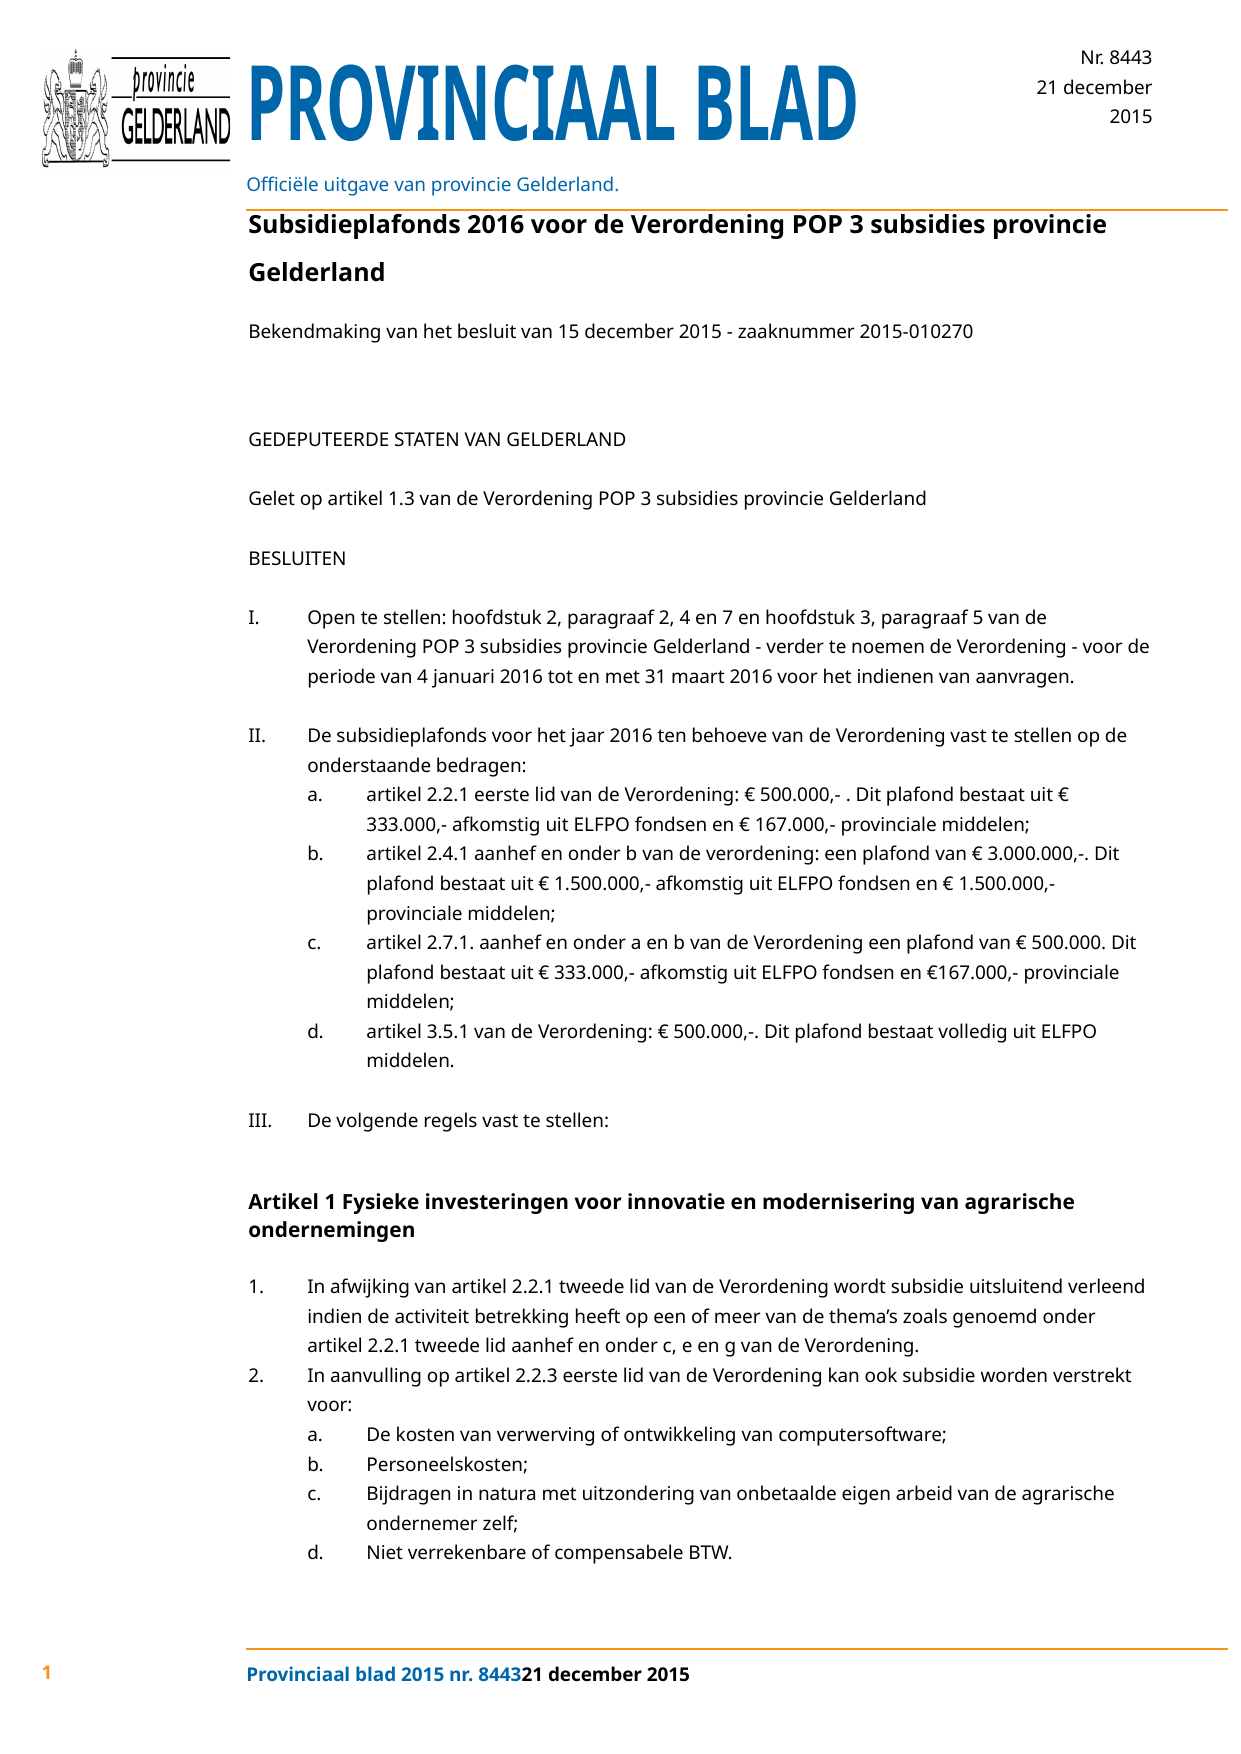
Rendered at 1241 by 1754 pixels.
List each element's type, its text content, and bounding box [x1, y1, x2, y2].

list artikel 3.5.1 van de Verordening: € 500.000,-. Dit plafond bestaat volledig uit ELFPO middelen. [307, 1018, 1152, 1073]
text Bekendmaking van het besluit van 15 december 2015 - zaaknummer 2015-010270 [248, 318, 1152, 344]
text BESLUITEN [248, 545, 1152, 570]
text Subsidieplafonds 2016 voor de Verordening POP 3 subsidies provincie Gelderland [248, 211, 1152, 288]
list Bijdragen in natura met uitzondering van onbetaalde eigen arbeid van de agrarische ondernemer zelf; [307, 1480, 1152, 1536]
list artikel 2.2.1 eerste lid van de Verordening: € 500.000,- . Dit plafond bestaat uit € 333.000,- afkomstig uit ELFPO fondsen en € 167.000,- provinciale middelen; [307, 781, 1152, 837]
list Personeelskosten; [307, 1451, 1152, 1476]
list artikel 2.7.1. aanhef en onder a en b van de Verordening een plafond van € 500.000. Dit plafond bestaat uit € 333.000,- afkomstig uit ELFPO fondsen en €167.000,- provinciale middelen; [307, 929, 1152, 1014]
list De volgende regels vast te stellen: [248, 1107, 1152, 1132]
text Gelet op artikel 1.3 van de Verordening POP 3 subsidies provincie Gelderland [248, 486, 1152, 511]
text Artikel 1 Fysieke investeringen voor innovatie en modernisering van agrarische ondernemingen [248, 1187, 1152, 1244]
list De subsidieplafonds voor het jaar 2016 ten behoeve van de Verordening vast te stellen op de onderstaande bedragen: [248, 722, 1152, 777]
list In afwijking van artikel 2.2.1 tweede lid van de Verordening wordt subsidie uitsluitend verleend indien de activiteit betrekking heeft op een of meer van de thema’s zoals genoemd onder artikel 2.2.1 tweede lid aanhef en onder c, e en g van de Verordening. [248, 1273, 1152, 1358]
list artikel 2.4.1 aanhef en onder b van de verordening: een plafond van € 3.000.000,-. Dit plafond bestaat uit € 1.500.000,- afkomstig uit ELFPO fondsen en € 1.500.000,- provinciale middelen; [307, 841, 1152, 925]
text GEDEPUTEERDE STATEN VAN GELDERLAND [248, 426, 1152, 452]
list De kosten van verwerving of ontwikkeling van computersoftware; [307, 1421, 1152, 1447]
picture [41, 47, 231, 172]
list Open te stellen: hoofdstuk 2, paragraaf 2, 4 en 7 en hoofdstuk 3, paragraaf 5 van de Verordening POP 3 subsidies provincie Gelderland - verder te noemen de Verordening - voor de periode van 4 januari 2016 tot en met 31 maart 2016 voor het indienen van aanvragen. [248, 604, 1152, 689]
list Niet verrekenbare of compensabele BTW. [307, 1539, 1152, 1565]
list In aanvulling op artikel 2.2.3 eerste lid van de Verordening kan ook subsidie worden verstrekt voor: [248, 1362, 1152, 1417]
